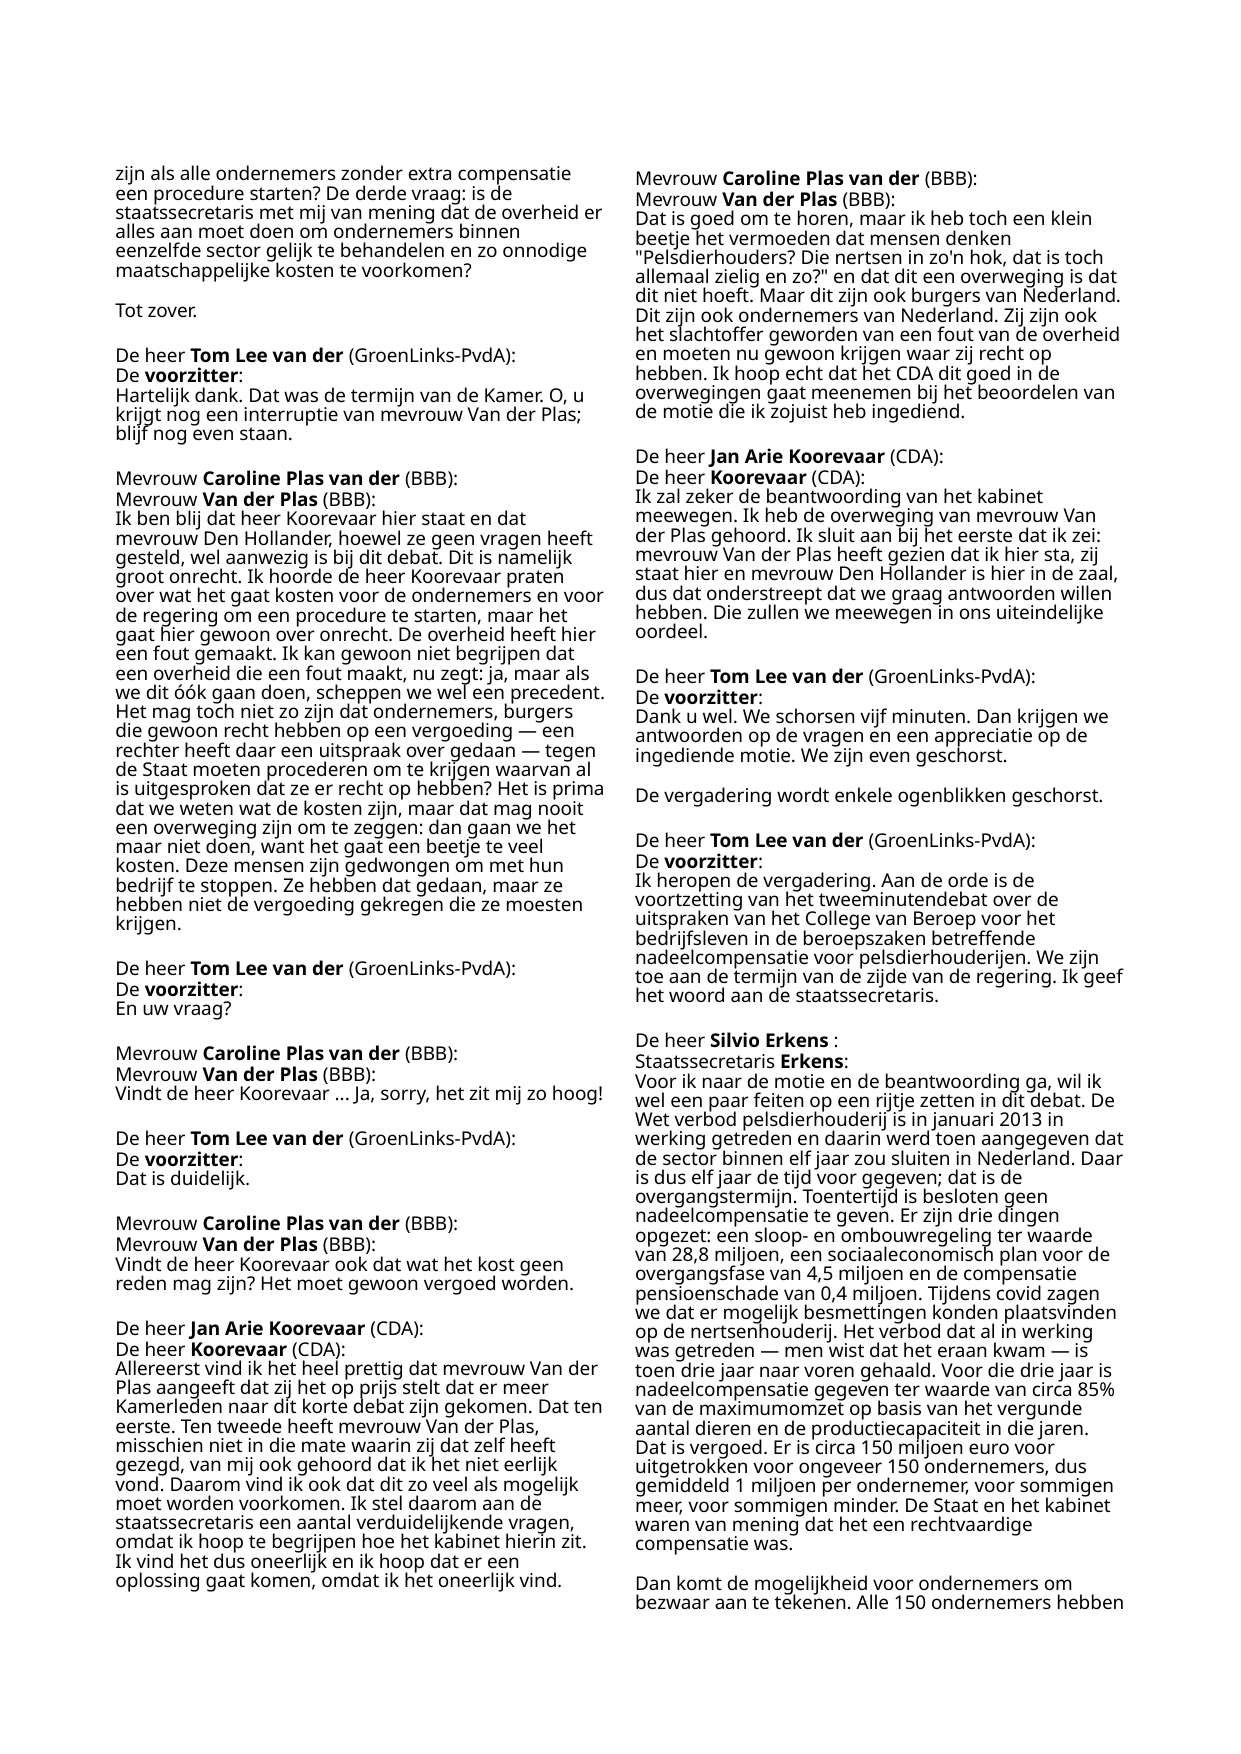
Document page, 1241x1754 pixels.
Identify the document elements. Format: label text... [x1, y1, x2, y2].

text Voor ik naar de motie en de beantwoording ga, wil ik wel een paar feiten op een rijtje zetten in dit debat. De Wet verbod pelsdierhouderij is in januari 2013 in werking getreden en daarin werd toen aangegeven dat de sector binnen elf jaar zou sluiten in Nederland. Daar is dus elf jaar de tijd voor gegeven; dat is de overgangstermijn. Toentertijd is besloten geen nadeelcompensatie te geven. Er zijn drie dingen opgezet: een sloop- en ombouwregeling ter waarde van 28,8 miljoen, een sociaaleconomisch plan voor de overgangsfase van 4,5 miljoen en de compensatie pensioenschade van 0,4 miljoen. Tijdens covid zagen we dat er mogelijk besmettingen konden plaatsvinden op de nertsenhouderij. Het verbod dat al in werking was getreden — men wist dat het eraan kwam — is toen drie jaar naar voren gehaald. Voor die drie jaar is nadeelcompensatie gegeven ter waarde van circa 85% van de maximumomzet op basis van het vergunde aantal dieren en de productiecapaciteit in die jaren. Dat is vergoed. Er is circa 150 miljoen euro voor uitgetrokken voor ongeveer 150 ondernemers, dus gemiddeld 1 miljoen per ondernemer, voor sommigen meer, voor sommigen minder. De Staat en het kabinet waren van mening dat het een rechtvaardige compensatie was. [635, 1073, 1125, 1554]
text De heer Tom Lee van der (GroenLinks-PvdA): [635, 663, 1125, 689]
text Dat is duidelijk. [115, 1170, 605, 1190]
text De heer Silvio Erkens : [635, 1028, 1125, 1053]
text Ik ben blij dat heer Koorevaar hier staat en dat mevrouw Den Hollander, hoewel ze geen vragen heeft gesteld, wel aanwezig is bij dit debat. Dit is namelijk groot onrecht. Ik hoorde de heer Koorevaar praten over wat het gaat kosten voor de ondernemers en voor de regering om een procedure te starten, maar het gaat hier gewoon over onrecht. De overheid heeft hier een fout gemaakt. Ik kan gewoon niet begrijpen dat een overheid die een fout maakt, nu zegt: ja, maar als we dit óók gaan doen, scheppen we wel een precedent. Het mag toch niet zo zijn dat ondernemers, burgers die gewoon recht hebben op een vergoeding — een rechter heeft daar een uitspraak over gedaan — tegen de Staat moeten procederen om te krijgen waarvan al is uitgesproken dat ze er recht op hebben? Het is prima dat we weten wat de kosten zijn, maar dat mag nooit een overweging zijn om te zeggen: dan gaan we het maar niet doen, want het gaat een beetje te veel kosten. Deze mensen zijn gedwongen om met hun bedrijf te stoppen. Ze hebben dat gedaan, maar ze hebben niet de vergoeding gekregen die ze moesten krijgen. [115, 510, 605, 934]
text De heer Tom Lee van der (GroenLinks-PvdA): [115, 342, 605, 367]
text Mevrouw Caroline Plas van der (BBB): [115, 465, 605, 491]
text De heer Tom Lee van der (GroenLinks-PvdA): [635, 827, 1125, 853]
text Ik heropen de vergadering. Aan de orde is de voortzetting van het tweeminutendebat over de uitspraken van het College van Beroep voor het bedrijfsleven in de beroepszaken betreffende nadeelcompensatie voor pelsdierhouderijen. We zijn toe aan de termijn van de zijde van de regering. Ik geef het woord aan de staatssecretaris. [635, 872, 1125, 1007]
text Mevrouw Van der Plas (BBB): [115, 491, 605, 510]
text Dat is goed om te horen, maar ik heb toch een klein beetje het vermoeden dat mensen denken "Pelsdierhouders? Die nertsen in zo'n hok, dat is toch allemaal zielig en zo?" en dat dit een overweging is dat dit niet hoeft. Maar dit zijn ook burgers van Nederland. Dit zijn ook ondernemers van Nederland. Zij zijn ook het slachtoffer geworden van een fout van de overheid en moeten nu gewoon krijgen waar zij recht op hebben. Ik hoop echt dat het CDA dit goed in de overwegingen gaat meenemen bij het beoordelen van de motie die ik zojuist heb ingediend. [635, 210, 1125, 422]
text Tot zover. [115, 302, 605, 321]
text De heer Tom Lee van der (GroenLinks-PvdA): [115, 1125, 605, 1151]
text De heer Jan Arie Koorevaar (CDA): [115, 1315, 605, 1341]
text Allereerst vind ik het heel prettig dat mevrouw Van der Plas aangeeft dat zij het op prijs stelt dat er meer Kamerleden naar dit korte debat zijn gekomen. Dat ten eerste. Ten tweede heeft mevrouw Van der Plas, misschien niet in die mate waarin zij dat zelf heeft gezegd, van mij ook gehoord dat ik het niet eerlijk vond. Daarom vind ik ook dat dit zo veel als mogelijk moet worden voorkomen. Ik stel daarom aan de staatssecretaris een aantal verduidelijkende vragen, omdat ik hoop te begrijpen hoe het kabinet hierin zit. Ik vind het dus oneerlijk en ik hoop dat er een oplossing gaat komen, omdat ik het oneerlijk vind. [115, 1360, 605, 1591]
text De voorzitter: [115, 1151, 605, 1170]
text Mevrouw Caroline Plas van der (BBB): [115, 1040, 605, 1066]
text De voorzitter: [635, 853, 1125, 872]
text De voorzitter: [635, 689, 1125, 708]
text Vindt de heer Koorevaar ook dat wat het kost geen reden mag zijn? Het moet gewoon vergoed worden. [115, 1256, 605, 1294]
text Dank u wel. We schorsen vijf minuten. Dan krijgen we antwoorden op de vragen en een appreciatie op de ingediende motie. We zijn even geschorst. [635, 708, 1125, 766]
text Hartelijk dank. Dat was de termijn van de Kamer. O, u krijgt nog een interruptie van mevrouw Van der Plas; blijf nog even staan. [115, 387, 605, 444]
text De voorzitter: [115, 981, 605, 1000]
text Mevrouw Van der Plas (BBB): [635, 191, 1125, 210]
text Vindt de heer Koorevaar ... Ja, sorry, het zit mij zo hoog! [115, 1085, 605, 1104]
text De heer Koorevaar (CDA): [635, 469, 1125, 488]
text De heer Tom Lee van der (GroenLinks-PvdA): [115, 955, 605, 981]
text Mevrouw Van der Plas (BBB): [115, 1236, 605, 1256]
text Ik zal zeker de beantwoording van het kabinet meewegen. Ik heb de overweging van mevrouw Van der Plas gehoord. Ik sluit aan bij het eerste dat ik zei: mevrouw Van der Plas heeft gezien dat ik hier sta, zij staat hier en mevrouw Den Hollander is hier in de zaal, dus dat onderstreept dat we graag antwoorden willen hebben. Die zullen we meewegen in ons uiteindelijke oordeel. [635, 488, 1125, 642]
text De heer Jan Arie Koorevaar (CDA): [635, 443, 1125, 469]
text En uw vraag? [115, 1000, 605, 1019]
text zijn als alle ondernemers zonder extra compensatie een procedure starten? De derde vraag: is de staatssecretaris met mij van mening dat de overheid er alles aan moet doen om ondernemers binnen eenzelfde sector gelijk te behandelen en zo onnodige maatschappelijke kosten te voorkomen? [115, 165, 605, 281]
text Mevrouw Van der Plas (BBB): [115, 1066, 605, 1085]
text De vergadering wordt enkele ogenblikken geschorst. [635, 787, 1125, 806]
text Mevrouw Caroline Plas van der (BBB): [115, 1211, 605, 1236]
text Dan komt de mogelijkheid voor ondernemers om bezwaar aan te tekenen. Alle 150 ondernemers hebben [635, 1575, 1125, 1614]
text De heer Koorevaar (CDA): [115, 1341, 605, 1360]
text Staatssecretaris Erkens: [635, 1053, 1125, 1073]
text De voorzitter: [115, 367, 605, 387]
text Mevrouw Caroline Plas van der (BBB): [635, 165, 1125, 191]
